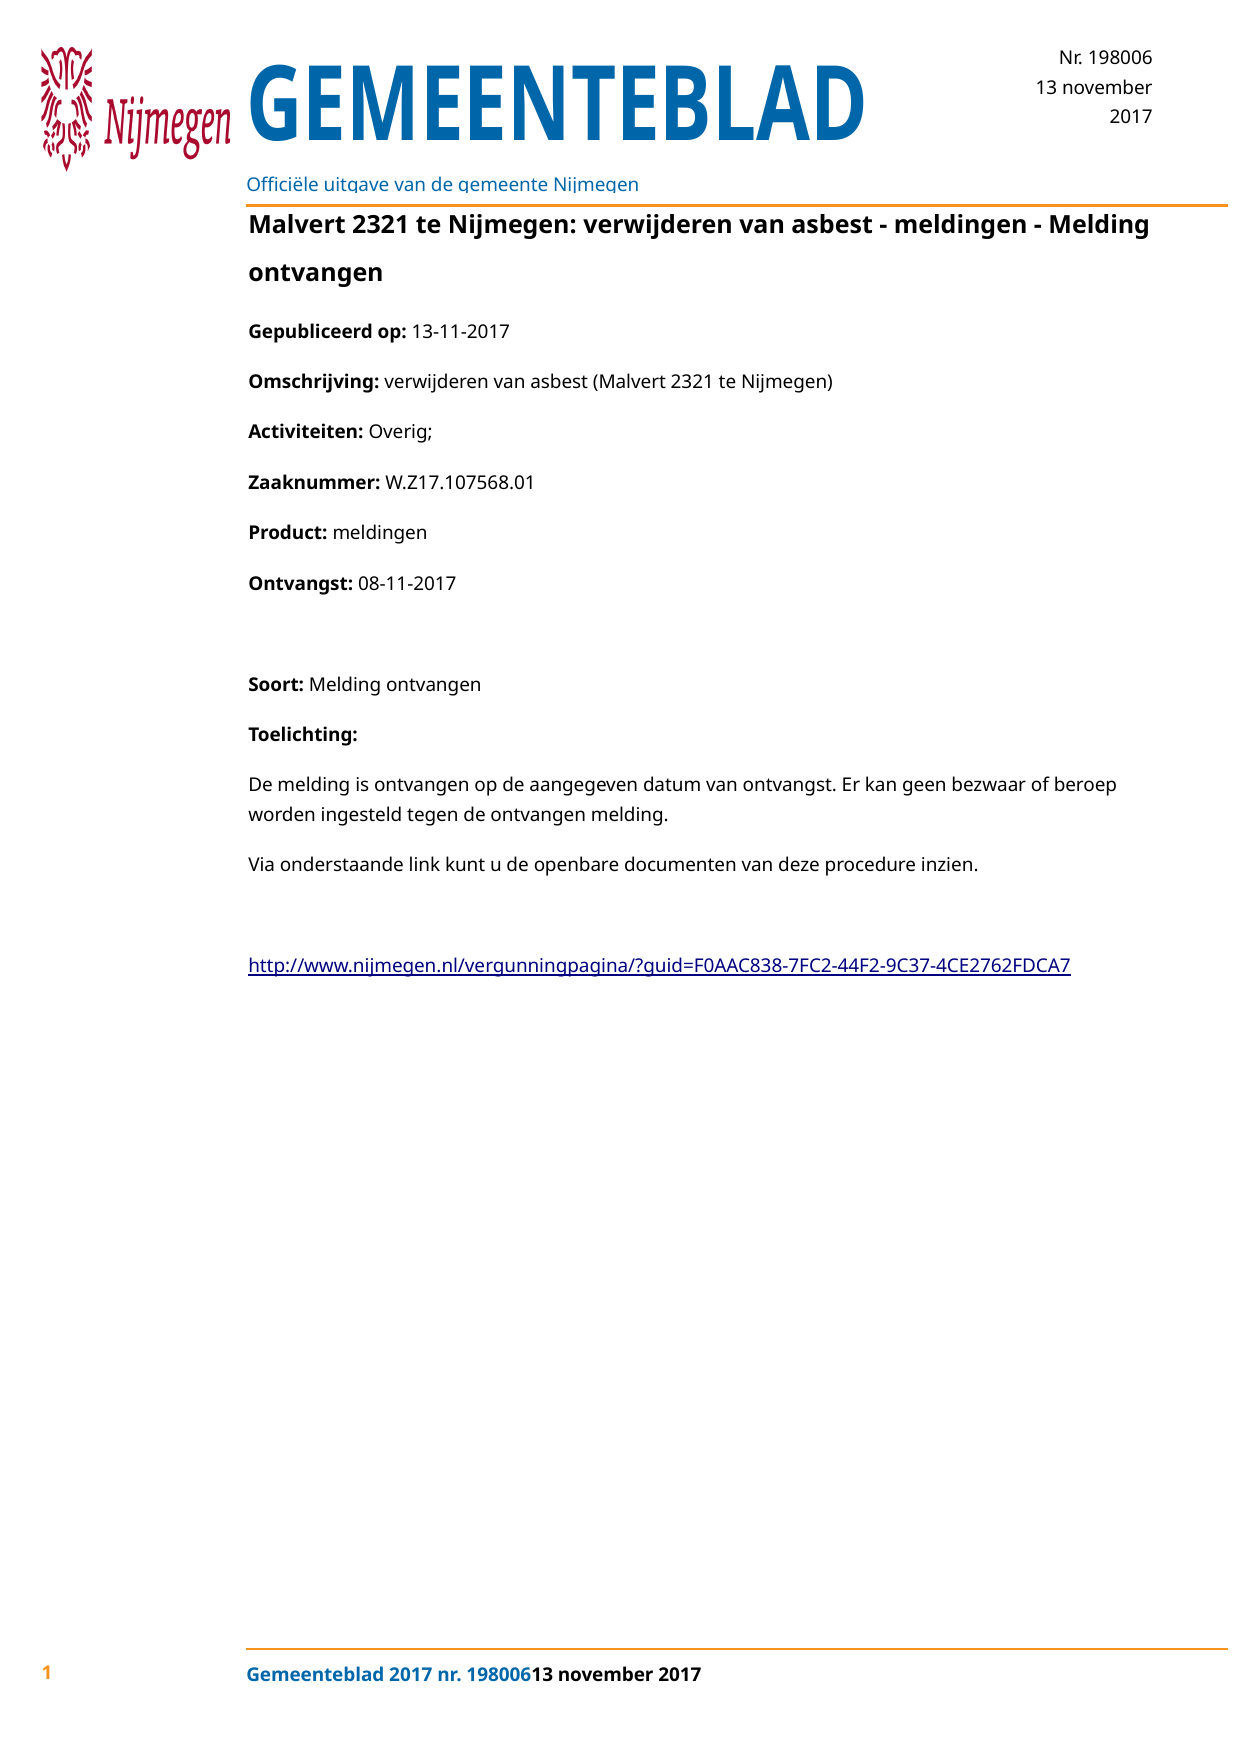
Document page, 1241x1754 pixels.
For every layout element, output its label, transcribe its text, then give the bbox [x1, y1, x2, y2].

text Activiteiten: Overig; [248, 419, 1152, 444]
text Malvert 2321 te Nijmegen: verwijderen van asbest - meldingen - Melding ontvangen [248, 207, 1152, 288]
text Soort: Melding ontvangen [248, 671, 1152, 697]
text De melding is ontvangen op de aangegeven datum van ontvangst. Er kan geen bezwaar of beroep worden ingesteld tegen de ontvangen melding. [248, 772, 1152, 827]
text Ontvangst: 08-11-2017 [248, 570, 1152, 596]
text Toelichting: [248, 721, 1152, 747]
text Gepubliceerd op: 13-11-2017 [248, 318, 1152, 344]
text Omschrijving: verwijderen van asbest (Malvert 2321 te Nijmegen) [248, 368, 1152, 394]
text http://www.nijmegen.nl/vergunningpagina/?guid=F0AAC838-7FC2-44F2-9C37-4CE2762FDCA7 [248, 952, 1152, 978]
text Via onderstaande link kunt u de openbare documenten van deze procedure inzien. [248, 852, 1152, 877]
text Zaaknummer: W.Z17.107568.01 [248, 469, 1152, 495]
text Product: meldingen [248, 519, 1152, 545]
picture [41, 47, 231, 172]
